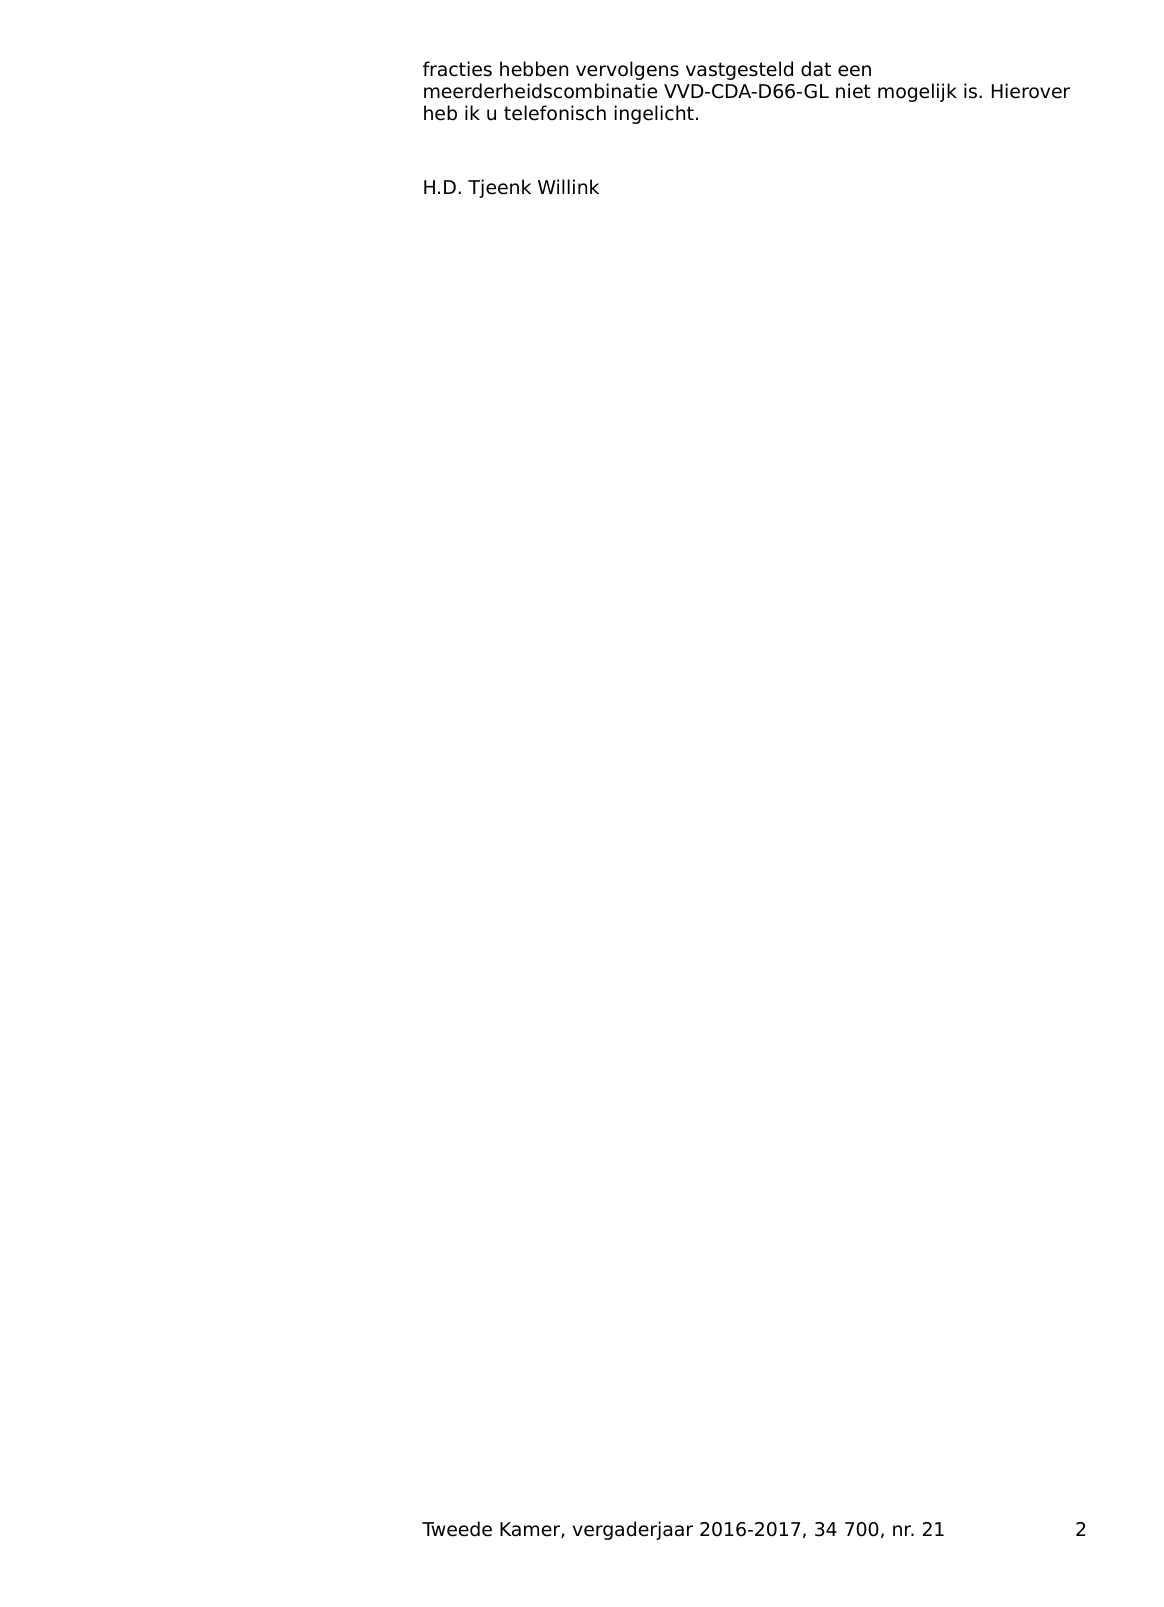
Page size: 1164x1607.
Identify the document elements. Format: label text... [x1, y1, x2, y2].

text fracties hebben vervolgens vastgesteld dat een meerderheidscombinatie VVD-CDA-D66-GL niet mogelijk is. Hierover heb ik u telefonisch ingelicht. [422, 59, 1087, 125]
text H.D. Tjeenk Willink [422, 155, 1087, 199]
